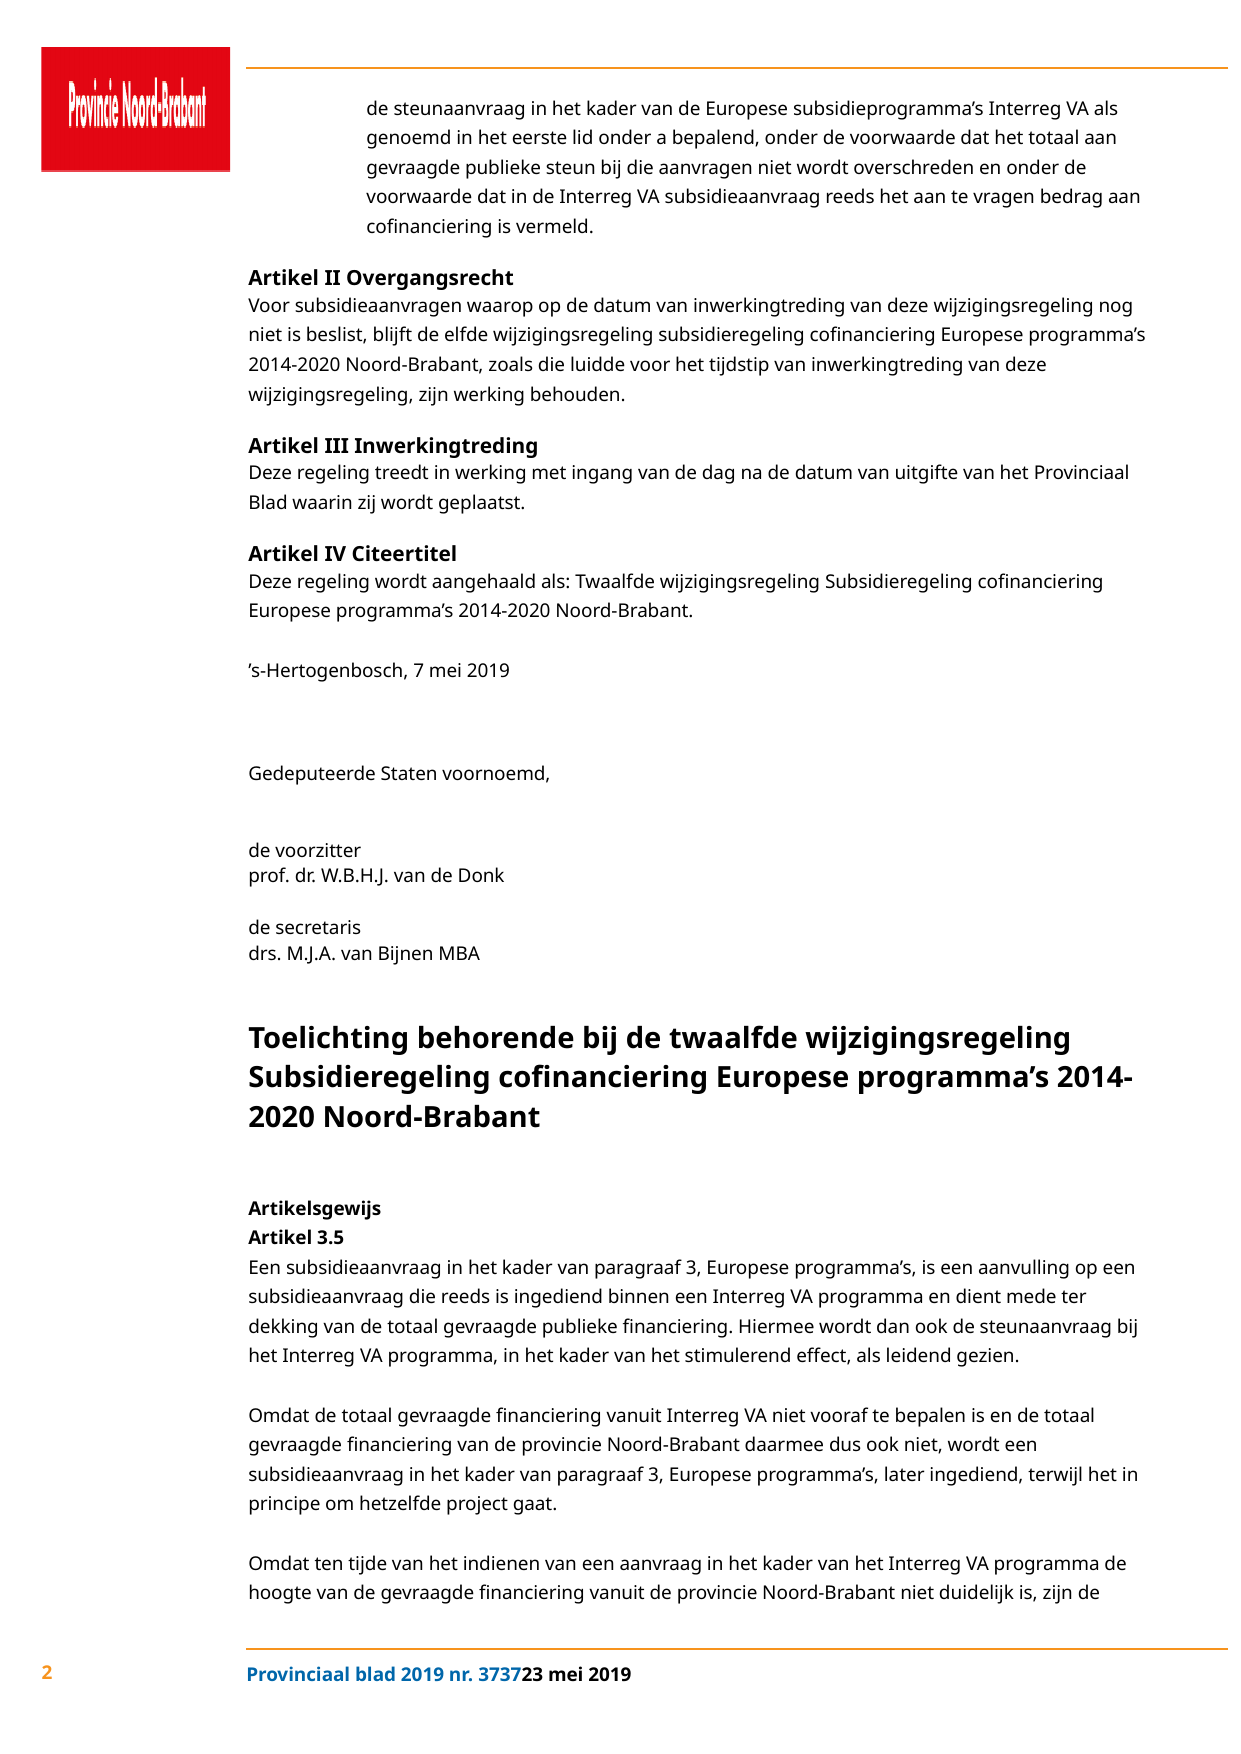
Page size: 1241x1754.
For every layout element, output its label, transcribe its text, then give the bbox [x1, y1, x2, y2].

text Artikel III Inwerkingtreding [248, 431, 1152, 459]
text Omdat de totaal gevraagde financiering vanuit Interreg VA niet vooraf te bepalen is en de totaal gevraagde financiering van de provincie Noord-Brabant daarmee dus ook niet, wordt een subsidieaanvraag in het kader van paragraaf 3, Europese programma’s, later ingediend, terwijl het in principe om hetzelfde project gaat. [248, 1402, 1152, 1516]
text drs. M.J.A. van Bijnen MBA [248, 940, 1152, 966]
picture [41, 47, 231, 172]
text Voor subsidieaanvragen waarop op de datum van inwerkingtreding van deze wijzigingsregeling nog niet is beslist, blijft de elfde wijzigingsregeling subsidieregeling cofinanciering Europese programma’s 2014-2020 Noord-Brabant, zoals die luidde voor het tijdstip van inwerkingtreding van deze wijzigingsregeling, zijn werking behouden. [248, 292, 1152, 406]
text Artikel II Overgangsrecht [248, 263, 1152, 292]
text de secretaris [248, 914, 1152, 940]
text Deze regeling wordt aangehaald als: Twaalfde wijzigingsregeling Subsidieregeling cofinanciering Europese programma’s 2014-2020 Noord-Brabant. [248, 568, 1152, 623]
text de voorzitter [248, 837, 1152, 863]
text Deze regeling treedt in werking met ingang van de dag na de datum van uitgifte van het Provinciaal Blad waarin zij wordt geplaatst. [248, 459, 1152, 515]
text Artikel 3.5 [248, 1224, 1152, 1250]
text Toelichting behorende bij de twaalfde wijzigingsregeling Subsidieregeling cofinanciering Europese programma’s 2014-2020 Noord-Brabant [248, 1017, 1152, 1136]
text Een subsidieaanvraag in het kader van paragraaf 3, Europese programma’s, is een aanvulling op een subsidieaanvraag die reeds is ingediend binnen een Interreg VA programma en dient mede ter dekking van de totaal gevraagde publieke financiering. Hiermee wordt dan ook de steunaanvraag bij het Interreg VA programma, in het kader van het stimulerend effect, als leidend gezien. [248, 1254, 1152, 1368]
text ’s-Hertogenbosch, 7 mei 2019 [248, 657, 1152, 682]
list de steunaanvraag in het kader van de Europese subsidieprogramma’s Interreg VA als genoemd in het eerste lid onder a bepalend, onder de voorwaarde dat het totaal aan gevraagde publieke steun bij die aanvragen niet wordt overschreden en onder de voorwaarde dat in de Interreg VA subsidieaanvraag reeds het aan te vragen bedrag aan cofinanciering is vermeld. [307, 95, 1152, 239]
text Omdat ten tijde van het indienen van een aanvraag in het kader van het Interreg VA programma de hoogte van de gevraagde financiering vanuit de provincie Noord-Brabant niet duidelijk is, zijn de [248, 1550, 1152, 1605]
text Gedeputeerde Staten voornoemd, [248, 760, 1152, 785]
text Artikelsgewijs [248, 1195, 1152, 1221]
text prof. dr. W.B.H.J. van de Donk [248, 863, 1152, 888]
text Artikel IV Citeertitel [248, 539, 1152, 568]
